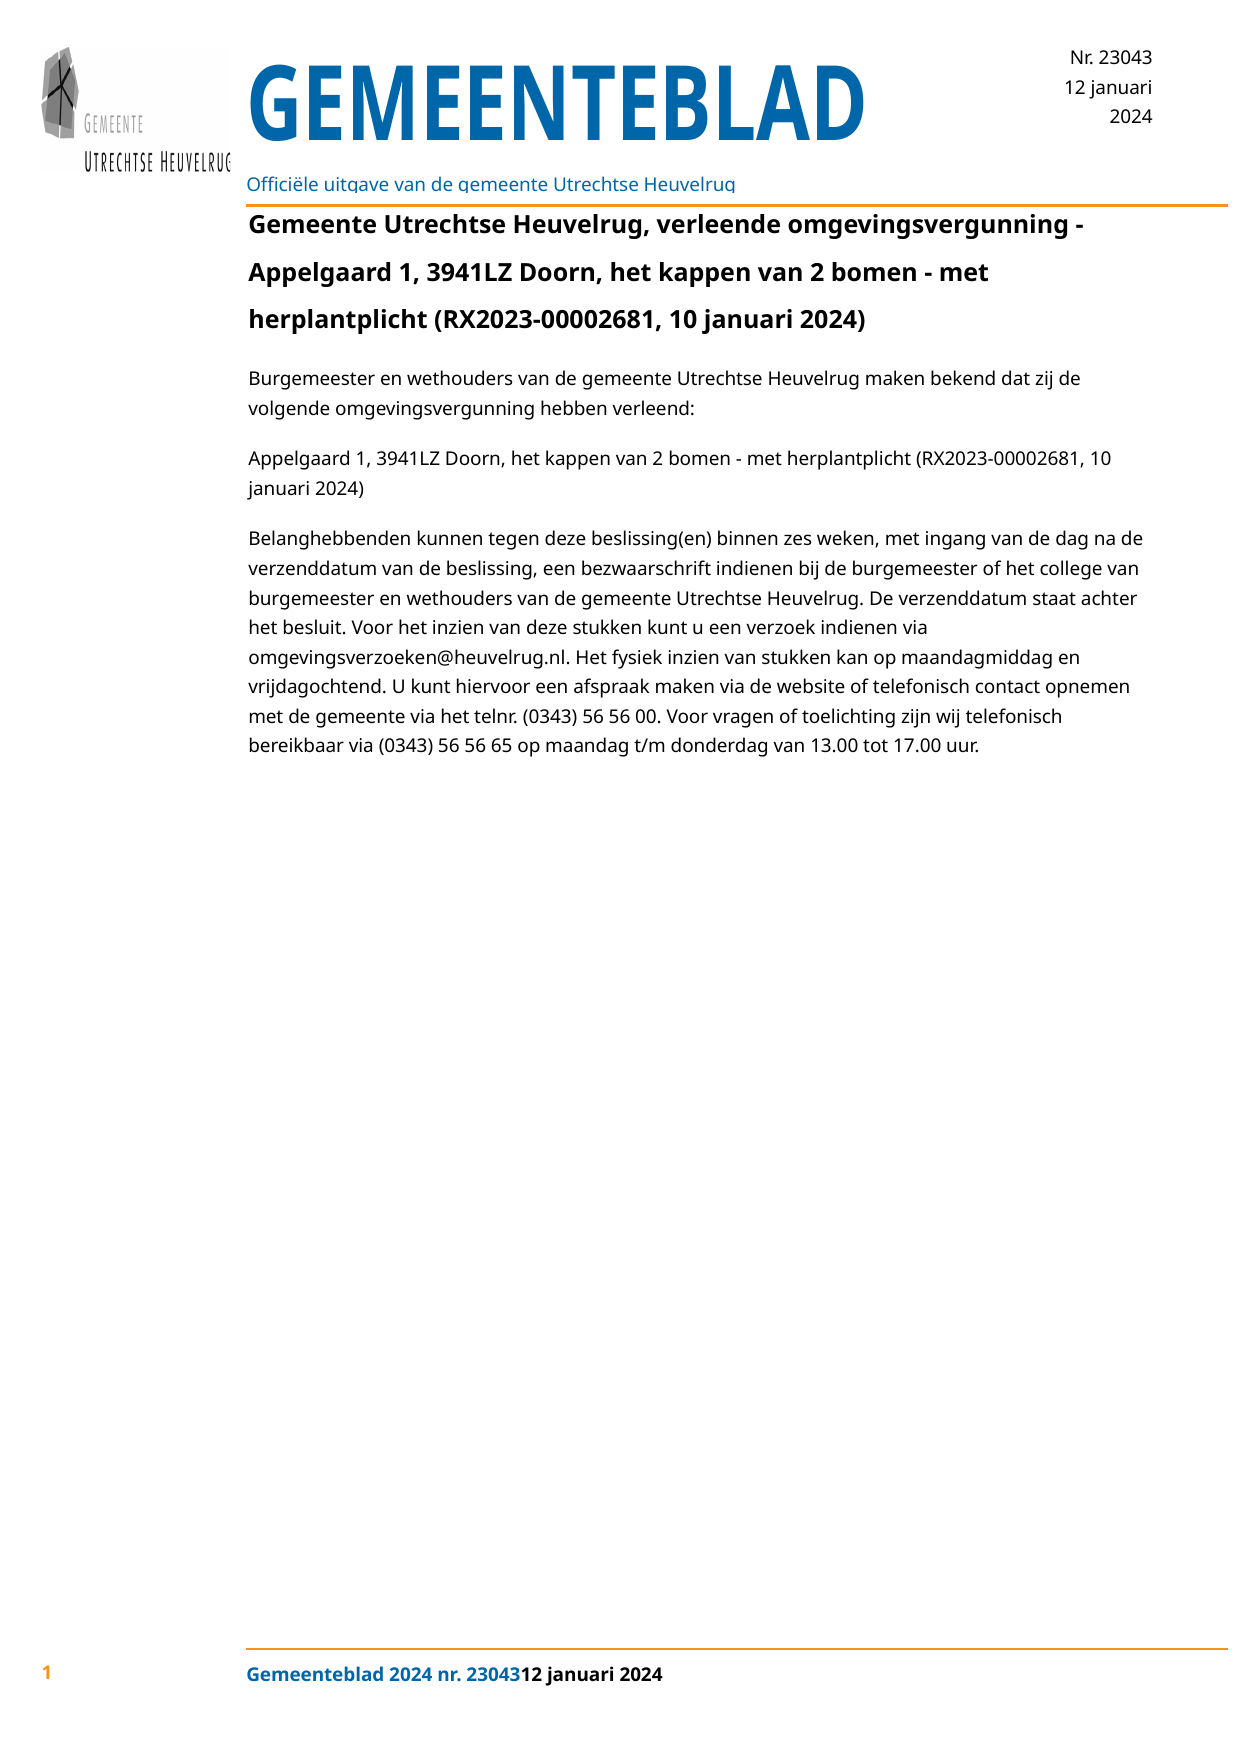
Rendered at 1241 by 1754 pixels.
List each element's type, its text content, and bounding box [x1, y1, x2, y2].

text Gemeente Utrechtse Heuvelrug, verleende omgevingsvergunning - Appelgaard 1, 3941LZ Doorn, het kappen van 2 bomen - met herplantplicht (RX2023-00002681, 10 januari 2024) [248, 207, 1152, 336]
text Burgemeester en wethouders van de gemeente Utrechtse Heuvelrug maken bekend dat zij de volgende omgevingsvergunning hebben verleend: [248, 366, 1152, 421]
picture [41, 47, 231, 172]
text Belanghebbenden kunnen tegen deze beslissing(en) binnen zes weken, met ingang van de dag na de verzenddatum van de beslissing, een bezwaarschrift indienen bij de burgemeester of het college van burgemeester en wethouders van de gemeente Utrechtse Heuvelrug. De verzenddatum staat achter het besluit. Voor het inzien van deze stukken kunt u een verzoek indienen via omgevingsverzoeken@heuvelrug.nl. Het fysiek inzien van stukken kan op maandagmiddag en vrijdagochtend. U kunt hiervoor een afspraak maken via de website of telefonisch contact opnemen met de gemeente via het telnr. (0343) 56 56 00. Voor vragen of toelichting zijn wij telefonisch bereikbaar via (0343) 56 56 65 op maandag t/m donderdag van 13.00 tot 17.00 uur. [248, 526, 1152, 758]
text Appelgaard 1, 3941LZ Doorn, het kappen van 2 bomen - met herplantplicht (RX2023-00002681, 10 januari 2024) [248, 446, 1152, 501]
